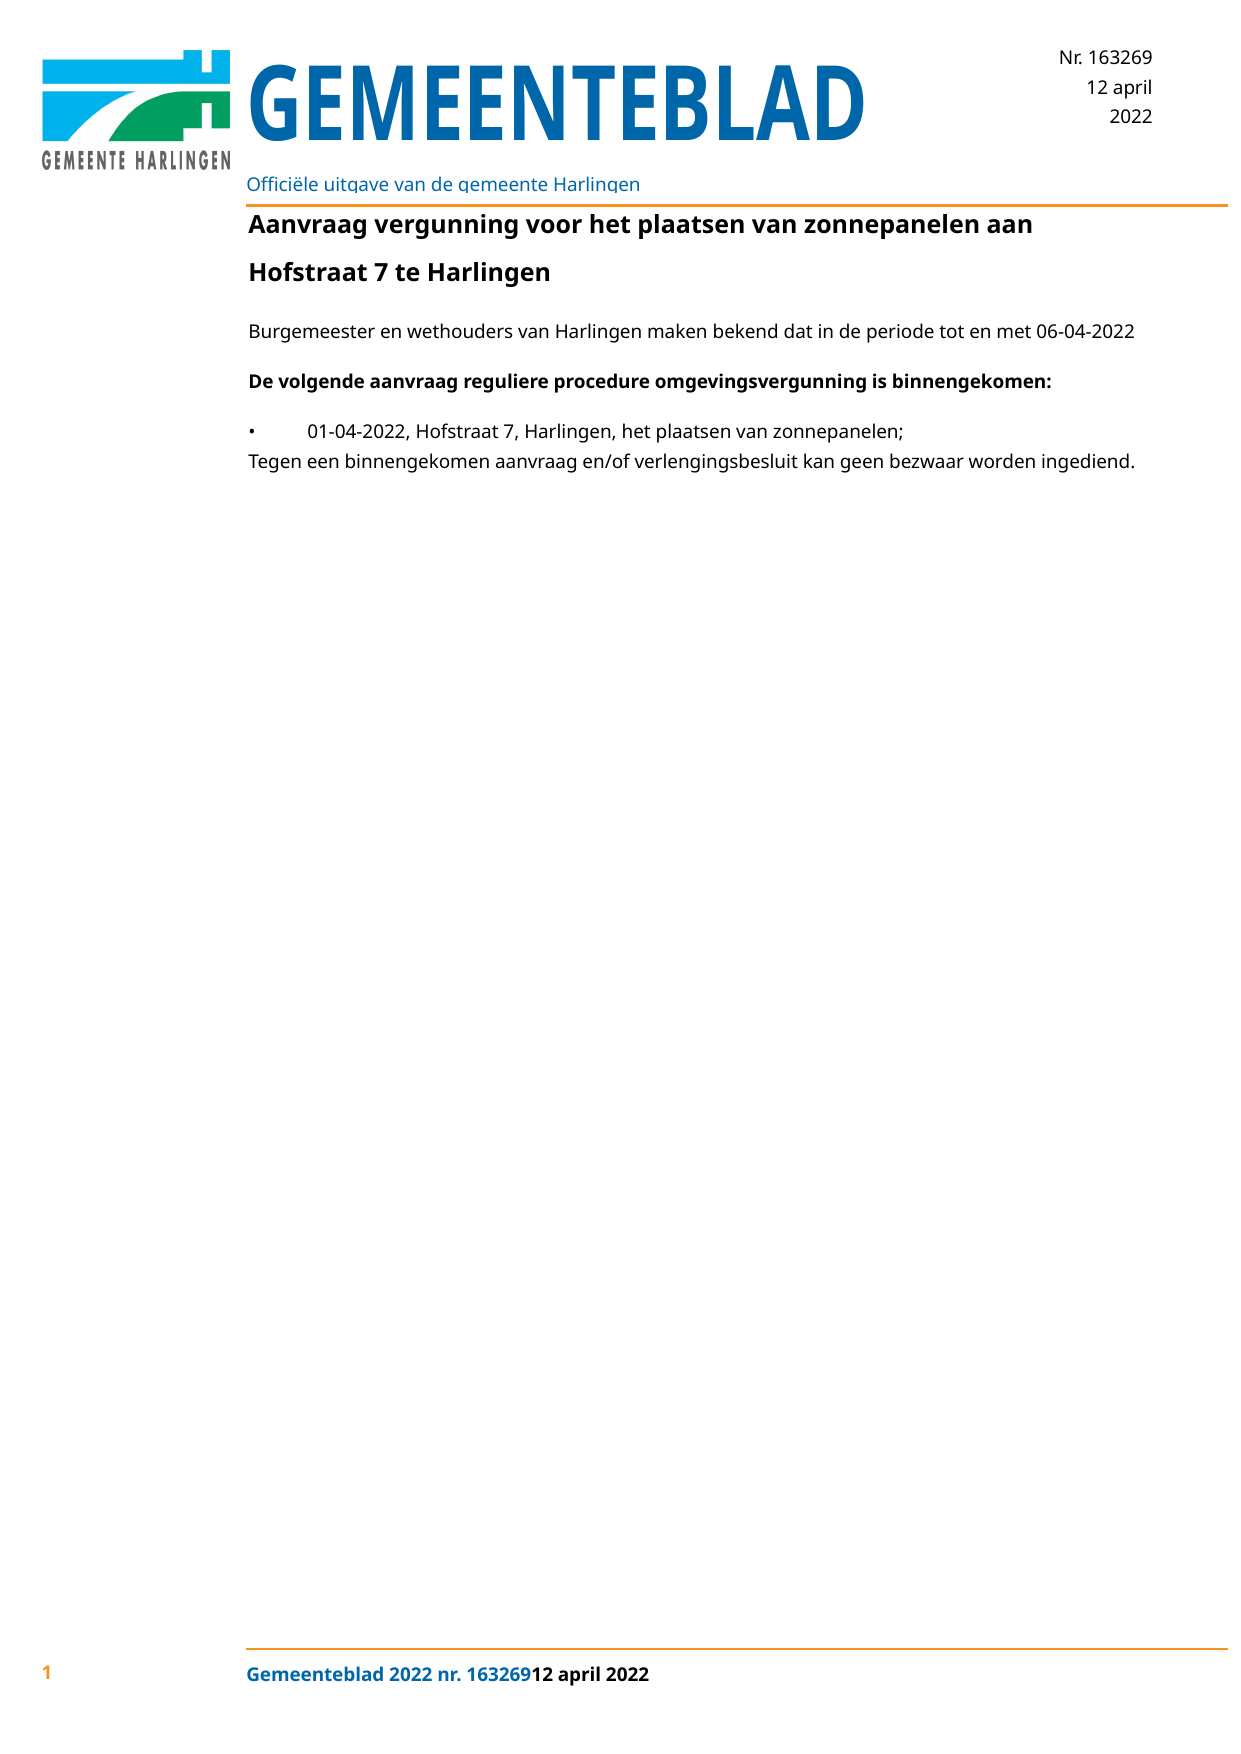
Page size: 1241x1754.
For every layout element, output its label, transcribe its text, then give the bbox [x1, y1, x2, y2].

text Aanvraag vergunning voor het plaatsen van zonnepanelen aan Hofstraat 7 te Harlingen [248, 207, 1152, 288]
text Tegen een binnengekomen aanvraag en/of verlengingsbesluit kan geen bezwaar worden ingediend. [248, 448, 1152, 474]
picture [41, 47, 231, 172]
text De volgende aanvraag reguliere procedure omgevingsvergunning is binnengekomen: [248, 368, 1152, 394]
text Burgemeester en wethouders van Harlingen maken bekend dat in de periode tot en met 06-04-2022 [248, 318, 1152, 344]
list 01-04-2022, Hofstraat 7, Harlingen, het plaatsen van zonnepanelen; [248, 419, 1152, 444]
